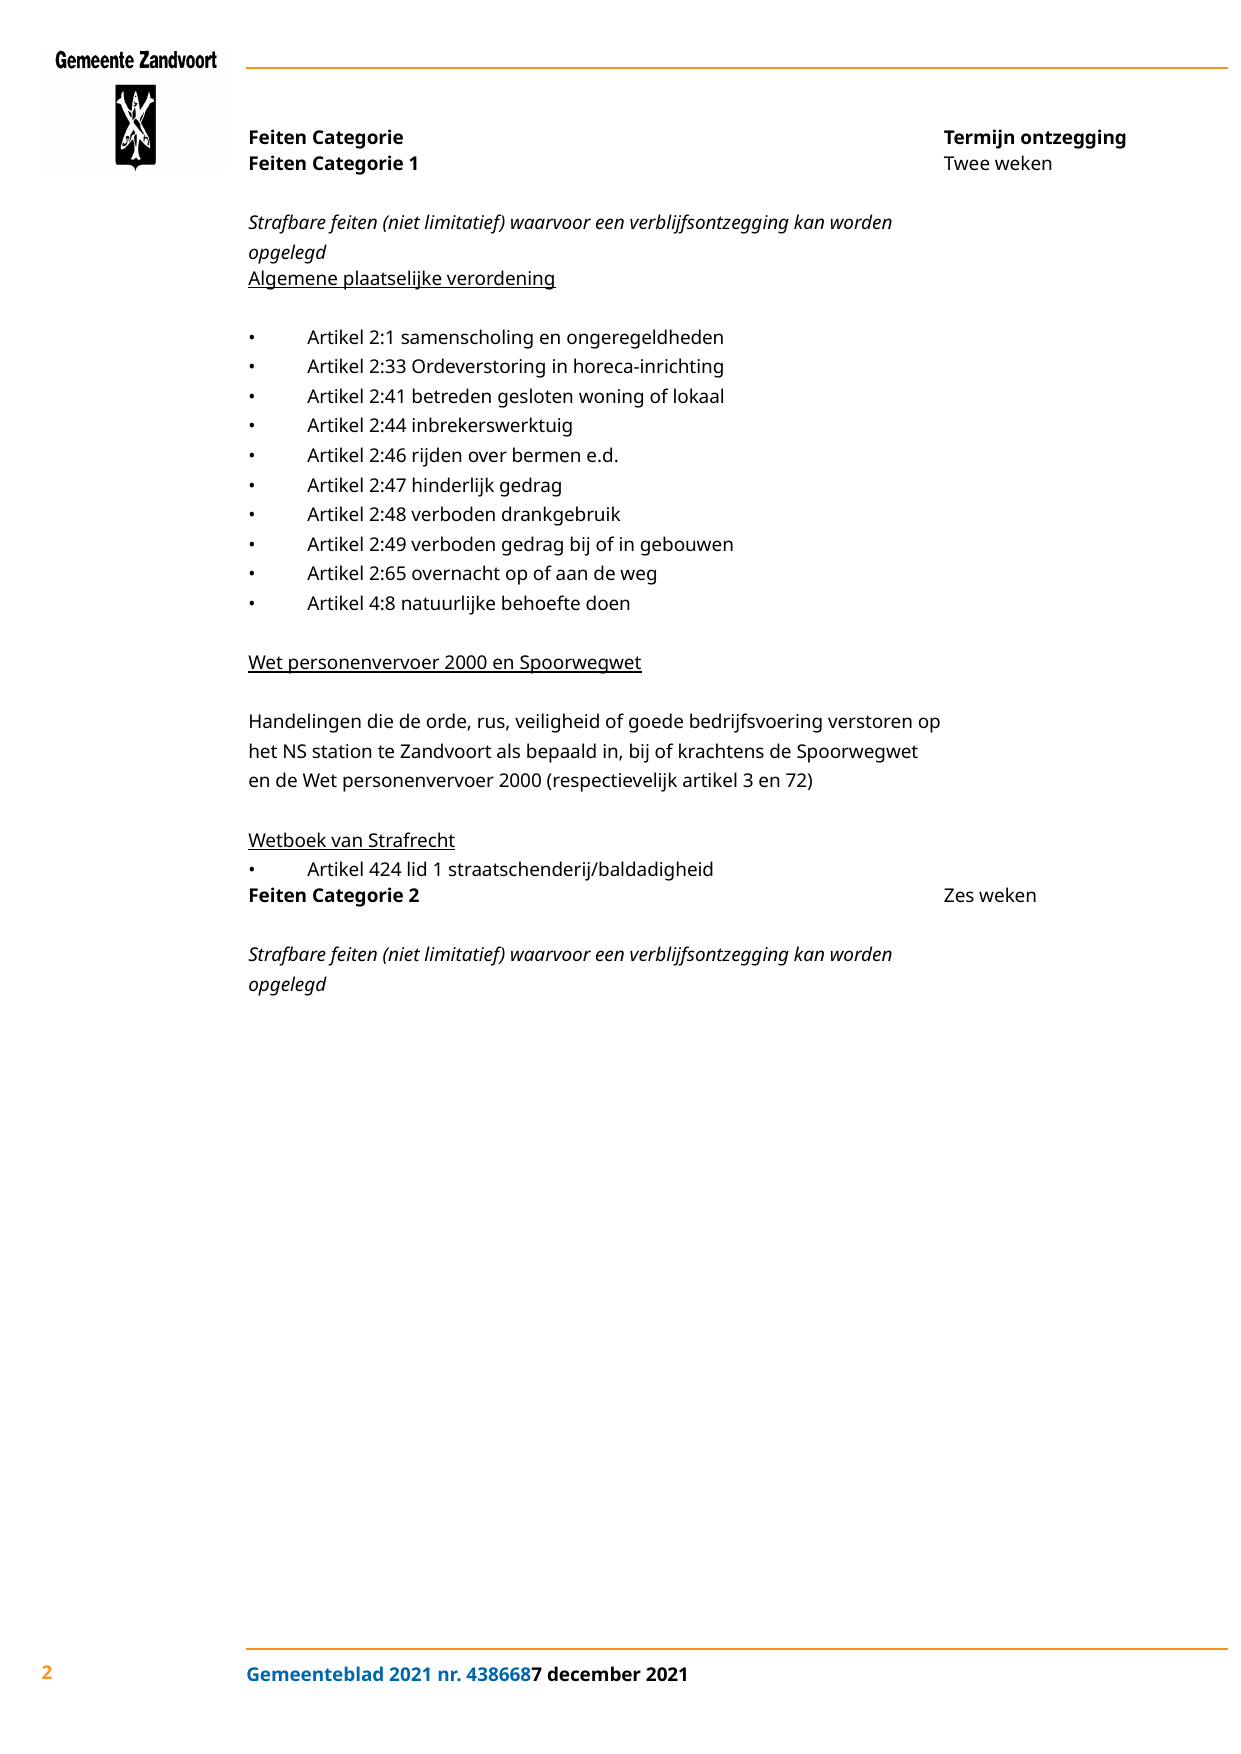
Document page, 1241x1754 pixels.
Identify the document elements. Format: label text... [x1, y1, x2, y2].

table_cell Feiten Categorie 1 Strafbare feiten (niet limitatief) waarvoor een verblijfsontzegging kan worden opgelegd [248, 150, 944, 265]
table_cell Twee weken [944, 150, 1152, 265]
table_cell Feiten Categorie 2 Strafbare feiten (niet limitatief) waarvoor een verblijfsontzegging kan worden opgelegd [248, 882, 944, 997]
table_cell [944, 265, 1152, 882]
table_cell Algemene plaatselijke verordening Artikel 2:1 samenscholing en ongeregeldheden Artikel 2:33 Ordeverstoring in horeca-inrichting Artikel 2:41 betreden gesloten woning of lokaal Artikel 2:44 inbrekerswerktuig Artikel 2:46 rijden over bermen e.d. Artikel 2:47 hinderlijk gedrag Artikel 2:48 verboden drankgebruik Artikel 2:49 verboden gedrag bij of in gebouwen Artikel 2:65 overnacht op of aan de weg Artikel 4:8 natuurlijke behoefte doen Wet personenvervoer 2000 en Spoorwegwet Handelingen die de orde, rus, veiligheid of goede bedrijfsvoering verstoren op het NS station te Zandvoort als bepaald in, bij of krachtens de Spoorwegwet en de Wet personenvervoer 2000 (respectievelijk artikel 3 en 72) Wetboek van Strafrecht Artikel 424 lid 1 straatschenderij/baldadigheid [248, 265, 944, 882]
table_header Termijn ontzegging [944, 125, 1152, 150]
table_header Feiten Categorie [248, 125, 944, 150]
picture [41, 47, 231, 172]
table_cell Zes weken [944, 882, 1152, 997]
